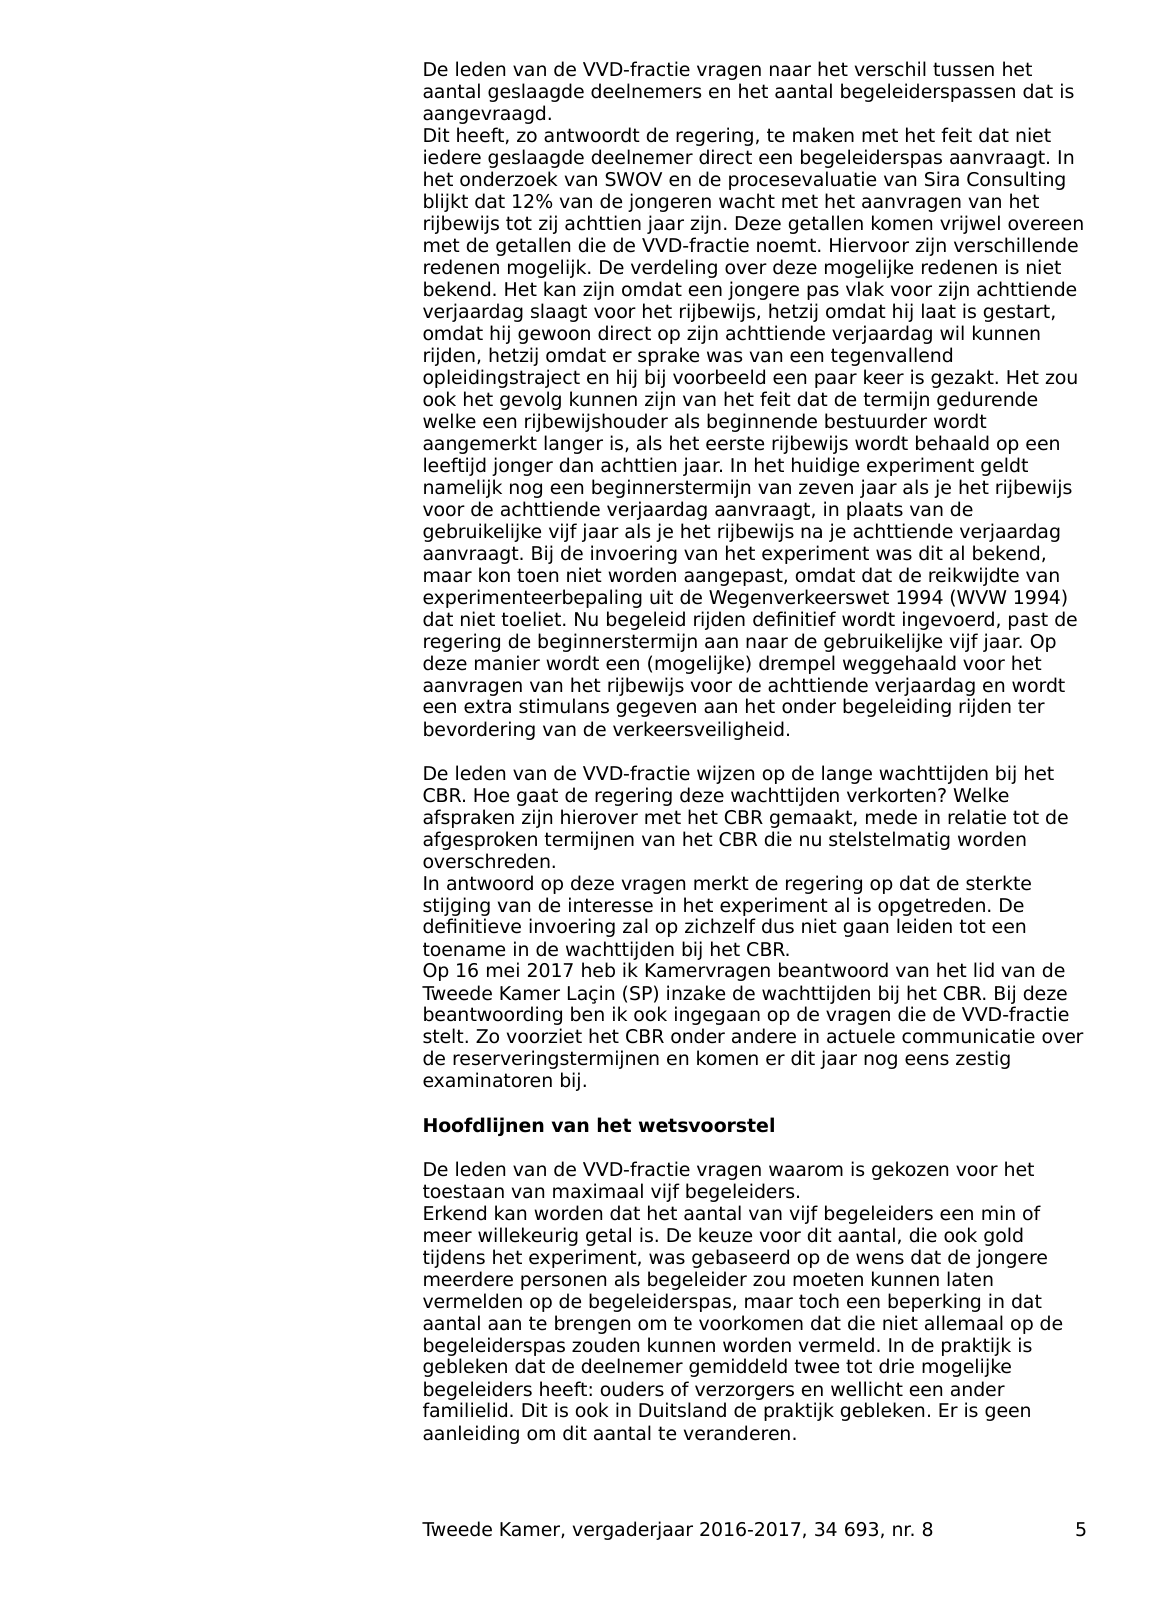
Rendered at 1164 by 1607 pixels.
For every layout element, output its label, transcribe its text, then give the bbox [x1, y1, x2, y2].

text Op 16 mei 2017 heb ik Kamervragen beantwoord van het lid van de Tweede Kamer Laçin (SP) inzake de wachttijden bij het CBR. Bij deze beantwoording ben ik ook ingegaan op de vragen die de VVD-fractie stelt. Zo voorziet het CBR onder andere in actuele communicatie over de reserveringstermijnen en komen er dit jaar nog eens zestig examinatoren bij. [422, 960, 1087, 1092]
text Dit heeft, zo antwoordt de regering, te maken met het feit dat niet iedere geslaagde deelnemer direct een begeleiderspas aanvraagt. In het onderzoek van SWOV en de procesevaluatie van Sira Consulting blijkt dat 12% van de jongeren wacht met het aanvragen van het rijbewijs tot zij achttien jaar zijn. Deze getallen komen vrijwel overeen met de getallen die de VVD-fractie noemt. Hiervoor zijn verschillende redenen mogelijk. De verdeling over deze mogelijke redenen is niet bekend. Het kan zijn omdat een jongere pas vlak voor zijn achttiende verjaardag slaagt voor het rijbewijs, hetzij omdat hij laat is gestart, omdat hij gewoon direct op zijn achttiende verjaardag wil kunnen rijden, hetzij omdat er sprake was van een tegenvallend opleidingstraject en hij bij voorbeeld een paar keer is gezakt. Het zou ook het gevolg kunnen zijn van het feit dat de termijn gedurende welke een rijbewijshouder als beginnende bestuurder wordt aangemerkt langer is, als het eerste rijbewijs wordt behaald op een leeftijd jonger dan achttien jaar. In het huidige experiment geldt namelijk nog een beginnerstermijn van zeven jaar als je het rijbewijs voor de achttiende verjaardag aanvraagt, in plaats van de gebruikelijke vijf jaar als je het rijbewijs na je achttiende verjaardag aanvraagt. Bij de invoering van het experiment was dit al bekend, maar kon toen niet worden aangepast, omdat dat de reikwijdte van experimenteerbepaling uit de Wegenverkeerswet 1994 (WVW 1994) dat niet toeliet. Nu begeleid rijden definitief wordt ingevoerd, past de regering de beginnerstermijn aan naar de gebruikelijke vijf jaar. Op deze manier wordt een (mogelijke) drempel weggehaald voor het aanvragen van het rijbewijs voor de achttiende verjaardag en wordt een extra stimulans gegeven aan het onder begeleiding rijden ter bevordering van de verkeersveiligheid. [422, 125, 1087, 740]
text De leden van de VVD-fractie wijzen op de lange wachttijden bij het CBR. Hoe gaat de regering deze wachttijden verkorten? Welke afspraken zijn hierover met het CBR gemaakt, mede in relatie tot de afgesproken termijnen van het CBR die nu stelstelmatig worden overschreden. [422, 763, 1087, 872]
text In antwoord op deze vragen merkt de regering op dat de sterkte stijging van de interesse in het experiment al is opgetreden. De definitieve invoering zal op zichzelf dus niet gaan leiden tot een toename in de wachttijden bij het CBR. [422, 872, 1087, 960]
text Erkend kan worden dat het aantal van vijf begeleiders een min of meer willekeurig getal is. De keuze voor dit aantal, die ook gold tijdens het experiment, was gebaseerd op de wens dat de jongere meerdere personen als begeleider zou moeten kunnen laten vermelden op de begeleiderspas, maar toch een beperking in dat aantal aan te brengen om te voorkomen dat die niet allemaal op de begeleiderspas zouden kunnen worden vermeld. In de praktijk is gebleken dat de deelnemer gemiddeld twee tot drie mogelijke begeleiders heeft: ouders of verzorgers en wellicht een ander familielid. Dit is ook in Duitsland de praktijk gebleken. Er is geen aanleiding om dit aantal te veranderen. [422, 1203, 1087, 1444]
subtitle Hoofdlijnen van het wetsvoorstel [422, 1114, 1087, 1136]
text De leden van de VVD-fractie vragen naar het verschil tussen het aantal geslaagde deelnemers en het aantal begeleiderspassen dat is aangevraagd. [422, 59, 1087, 125]
text De leden van de VVD-fractie vragen waarom is gekozen voor het toestaan van maximaal vijf begeleiders. [422, 1159, 1087, 1203]
